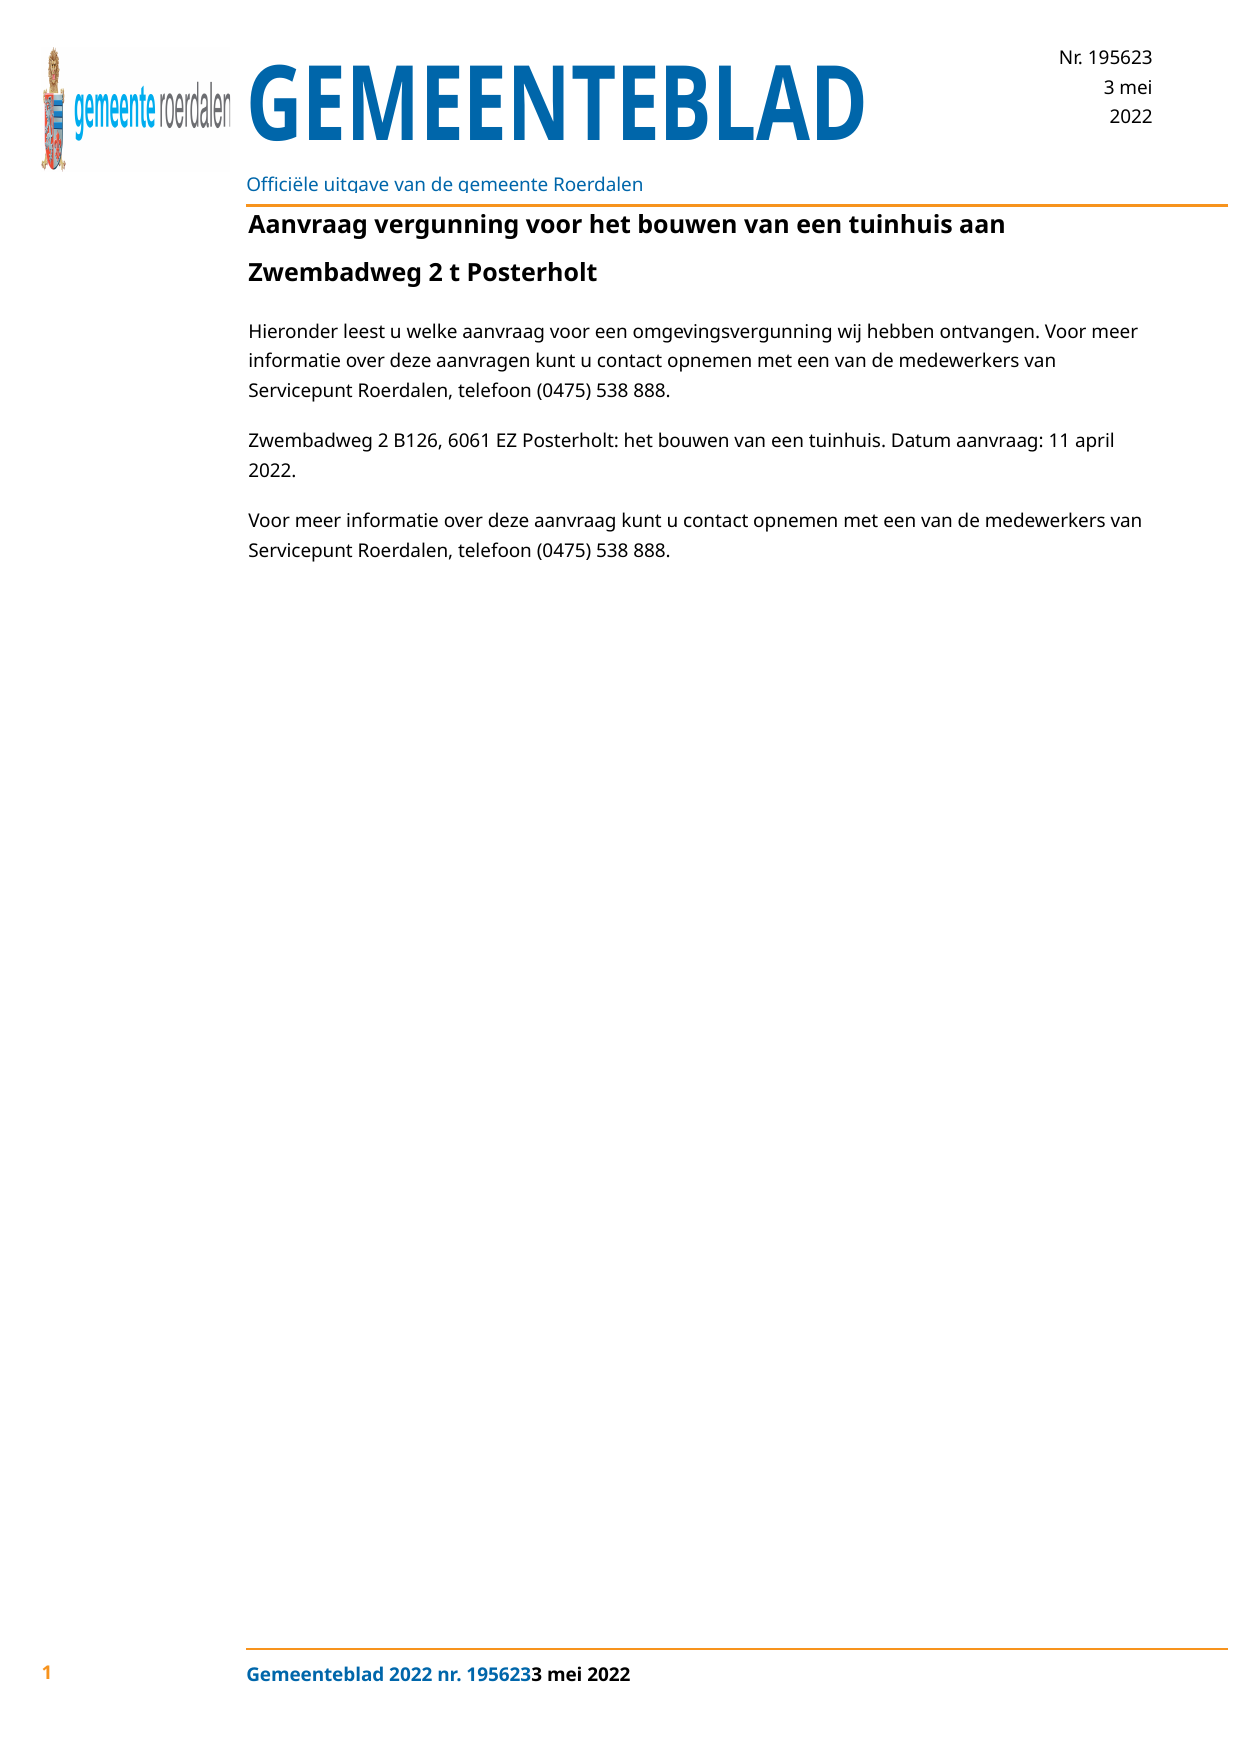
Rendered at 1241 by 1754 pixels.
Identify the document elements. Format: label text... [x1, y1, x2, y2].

text Voor meer informatie over deze aanvraag kunt u contact opnemen met een van de medewerkers van Servicepunt Roerdalen, telefoon (0475) 538 888. [248, 507, 1152, 563]
picture [41, 47, 231, 172]
text Aanvraag vergunning voor het bouwen van een tuinhuis aan Zwembadweg 2 t Posterholt [248, 207, 1152, 288]
text Hieronder leest u welke aanvraag voor een omgevingsvergunning wij hebben ontvangen. Voor meer informatie over deze aanvragen kunt u contact opnemen met een van de medewerkers van Servicepunt Roerdalen, telefoon (0475) 538 888. [248, 318, 1152, 403]
text Zwembadweg 2 B126, 6061 EZ Posterholt: het bouwen van een tuinhuis. Datum aanvraag: 11 april 2022. [248, 427, 1152, 483]
